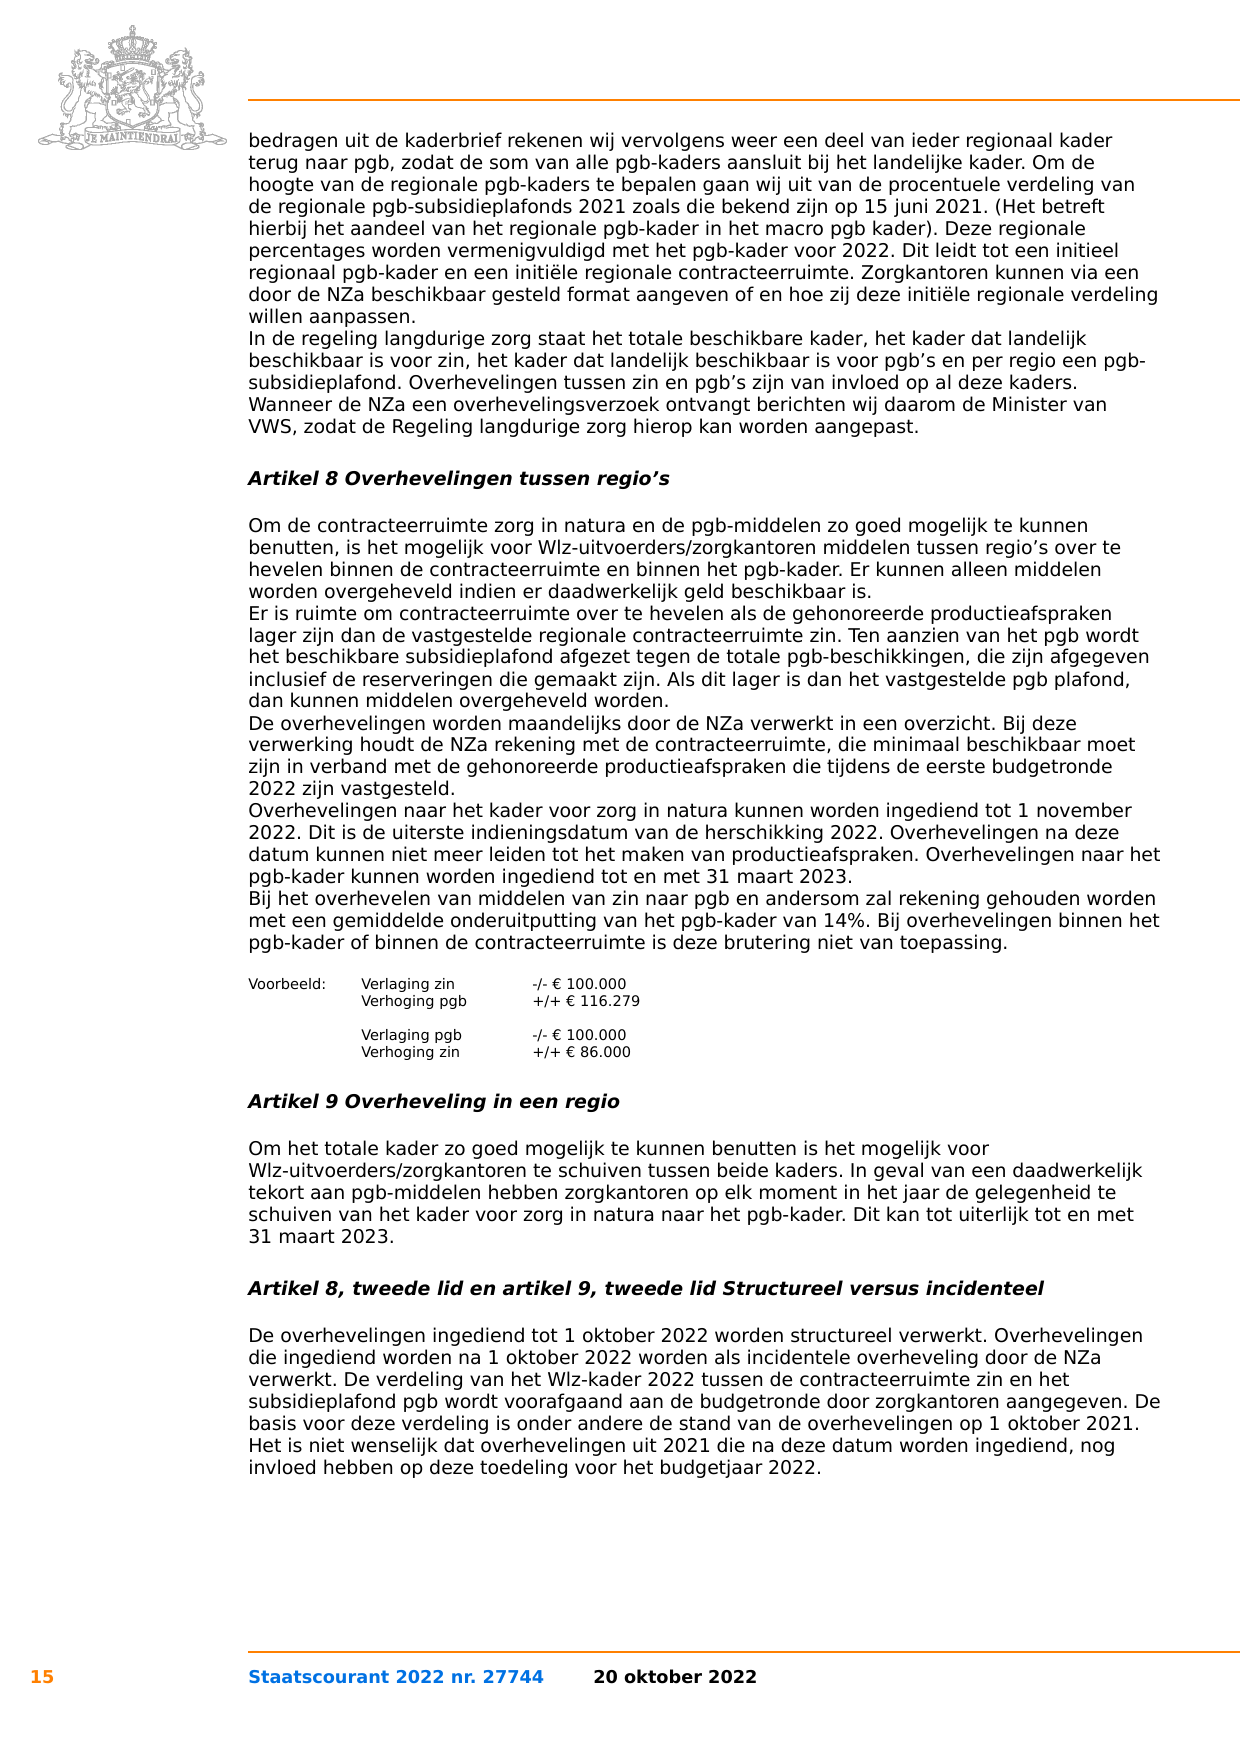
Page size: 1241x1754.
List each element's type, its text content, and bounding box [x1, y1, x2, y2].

table_cell +/+ € 116.279 [526, 993, 1163, 1010]
picture [38, 25, 227, 150]
table_cell Verhoging pgb [355, 993, 526, 1010]
table_header Voorbeeld: [248, 976, 355, 993]
table_cell [248, 993, 355, 1010]
text Bij het overhevelen van middelen van zin naar pgb en andersom zal rekening gehouden worden met een gemiddelde onderuitputting van het pgb-kader van 14%. Bij overhevelingen binnen het pgb-kader of binnen de contracteerruimte is deze brutering niet van toepassing. [248, 888, 1163, 954]
table_cell [526, 1010, 1163, 1027]
table_cell [248, 1044, 355, 1061]
text Om de contracteerruimte zorg in natura en de pgb-middelen zo goed mogelijk te kunnen benutten, is het mogelijk voor Wlz-uitvoerders/zorgkantoren middelen tussen regio’s over te hevelen binnen de contracteerruimte en binnen het pgb-kader. Er kunnen alleen middelen worden overgeheveld indien er daadwerkelijk geld beschikbaar is. [248, 514, 1163, 602]
text Er is ruimte om contracteerruimte over te hevelen als de gehonoreerde productieafspraken lager zijn dan de vastgestelde regionale contracteerruimte zin. Ten aanzien van het pgb wordt het beschikbare subsidieplafond afgezet tegen de totale pgb-beschikkingen, die zijn afgegeven inclusief de reserveringen die gemaakt zijn. Als dit lager is dan het vastgestelde pgb plafond, dan kunnen middelen overgeheveld worden. [248, 602, 1163, 712]
table_cell Verlaging pgb [355, 1027, 526, 1044]
table_cell -/- € 100.000 [526, 1027, 1163, 1044]
table_cell [355, 1010, 526, 1027]
table_cell [248, 1010, 355, 1027]
table_cell +/+ € 86.000 [526, 1044, 1163, 1061]
text In de regeling langdurige zorg staat het totale beschikbare kader, het kader dat landelijk beschikbaar is voor zin, het kader dat landelijk beschikbaar is voor pgb’s en per regio een pgb-subsidieplafond. Overhevelingen tussen zin en pgb’s zijn van invloed op al deze kaders. Wanneer de NZa een overhevelingsverzoek ontvangt berichten wij daarom de Minister van VWS, zodat de Regeling langdurige zorg hierop kan worden aangepast. [248, 328, 1163, 438]
subtitle Artikel 9 Overheveling in een regio [248, 1091, 1163, 1113]
table_cell [248, 1027, 355, 1044]
text De overhevelingen worden maandelijks door de NZa verwerkt in een overzicht. Bij deze verwerking houdt de NZa rekening met de contracteerruimte, die minimaal beschikbaar moet zijn in verband met de gehonoreerde productieafspraken die tijdens de eerste budgetronde 2022 zijn vastgesteld. [248, 712, 1163, 800]
table_header -/- € 100.000 [526, 976, 1163, 993]
text bedragen uit de kaderbrief rekenen wij vervolgens weer een deel van ieder regionaal kader terug naar pgb, zodat de som van alle pgb-kaders aansluit bij het landelijke kader. Om de hoogte van de regionale pgb-kaders te bepalen gaan wij uit van de procentuele verdeling van de regionale pgb-subsidieplafonds 2021 zoals die bekend zijn op 15 juni 2021. (Het betreft hierbij het aandeel van het regionale pgb-kader in het macro pgb kader). Deze regionale percentages worden vermenigvuldigd met het pgb-kader voor 2022. Dit leidt tot een initieel regionaal pgb-kader en een initiële regionale contracteerruimte. Zorgkantoren kunnen via een door de NZa beschikbaar gesteld format aangeven of en hoe zij deze initiële regionale verdeling willen aanpassen. [248, 130, 1163, 328]
text De overhevelingen ingediend tot 1 oktober 2022 worden structureel verwerkt. Overhevelingen die ingediend worden na 1 oktober 2022 worden als incidentele overheveling door de NZa verwerkt. De verdeling van het Wlz-kader 2022 tussen de contracteerruimte zin en het subsidieplafond pgb wordt voorafgaand aan de budgetronde door zorgkantoren aangegeven. De basis voor deze verdeling is onder andere de stand van de overhevelingen op 1 oktober 2021. Het is niet wenselijk dat overhevelingen uit 2021 die na deze datum worden ingediend, nog invloed hebben op deze toedeling voor het budgetjaar 2022. [248, 1325, 1163, 1479]
table_cell Verhoging zin [355, 1044, 526, 1061]
table_header Verlaging zin [355, 976, 526, 993]
text Om het totale kader zo goed mogelijk te kunnen benutten is het mogelijk voor Wlz-uitvoerders/zorgkantoren te schuiven tussen beide kaders. In geval van een daadwerkelijk tekort aan pgb-middelen hebben zorgkantoren op elk moment in het jaar de gelegenheid te schuiven van het kader voor zorg in natura naar het pgb-kader. Dit kan tot uiterlijk tot en met 31 maart 2023. [248, 1138, 1163, 1248]
subtitle Artikel 8 Overhevelingen tussen regio’s [248, 468, 1163, 489]
text Overhevelingen naar het kader voor zorg in natura kunnen worden ingediend tot 1 november 2022. Dit is de uiterste indieningsdatum van de herschikking 2022. Overhevelingen na deze datum kunnen niet meer leiden tot het maken van productieafspraken. Overhevelingen naar het pgb-kader kunnen worden ingediend tot en met 31 maart 2023. [248, 800, 1163, 888]
subtitle Artikel 8, tweede lid en artikel 9, tweede lid Structureel versus incidenteel [248, 1278, 1163, 1300]
